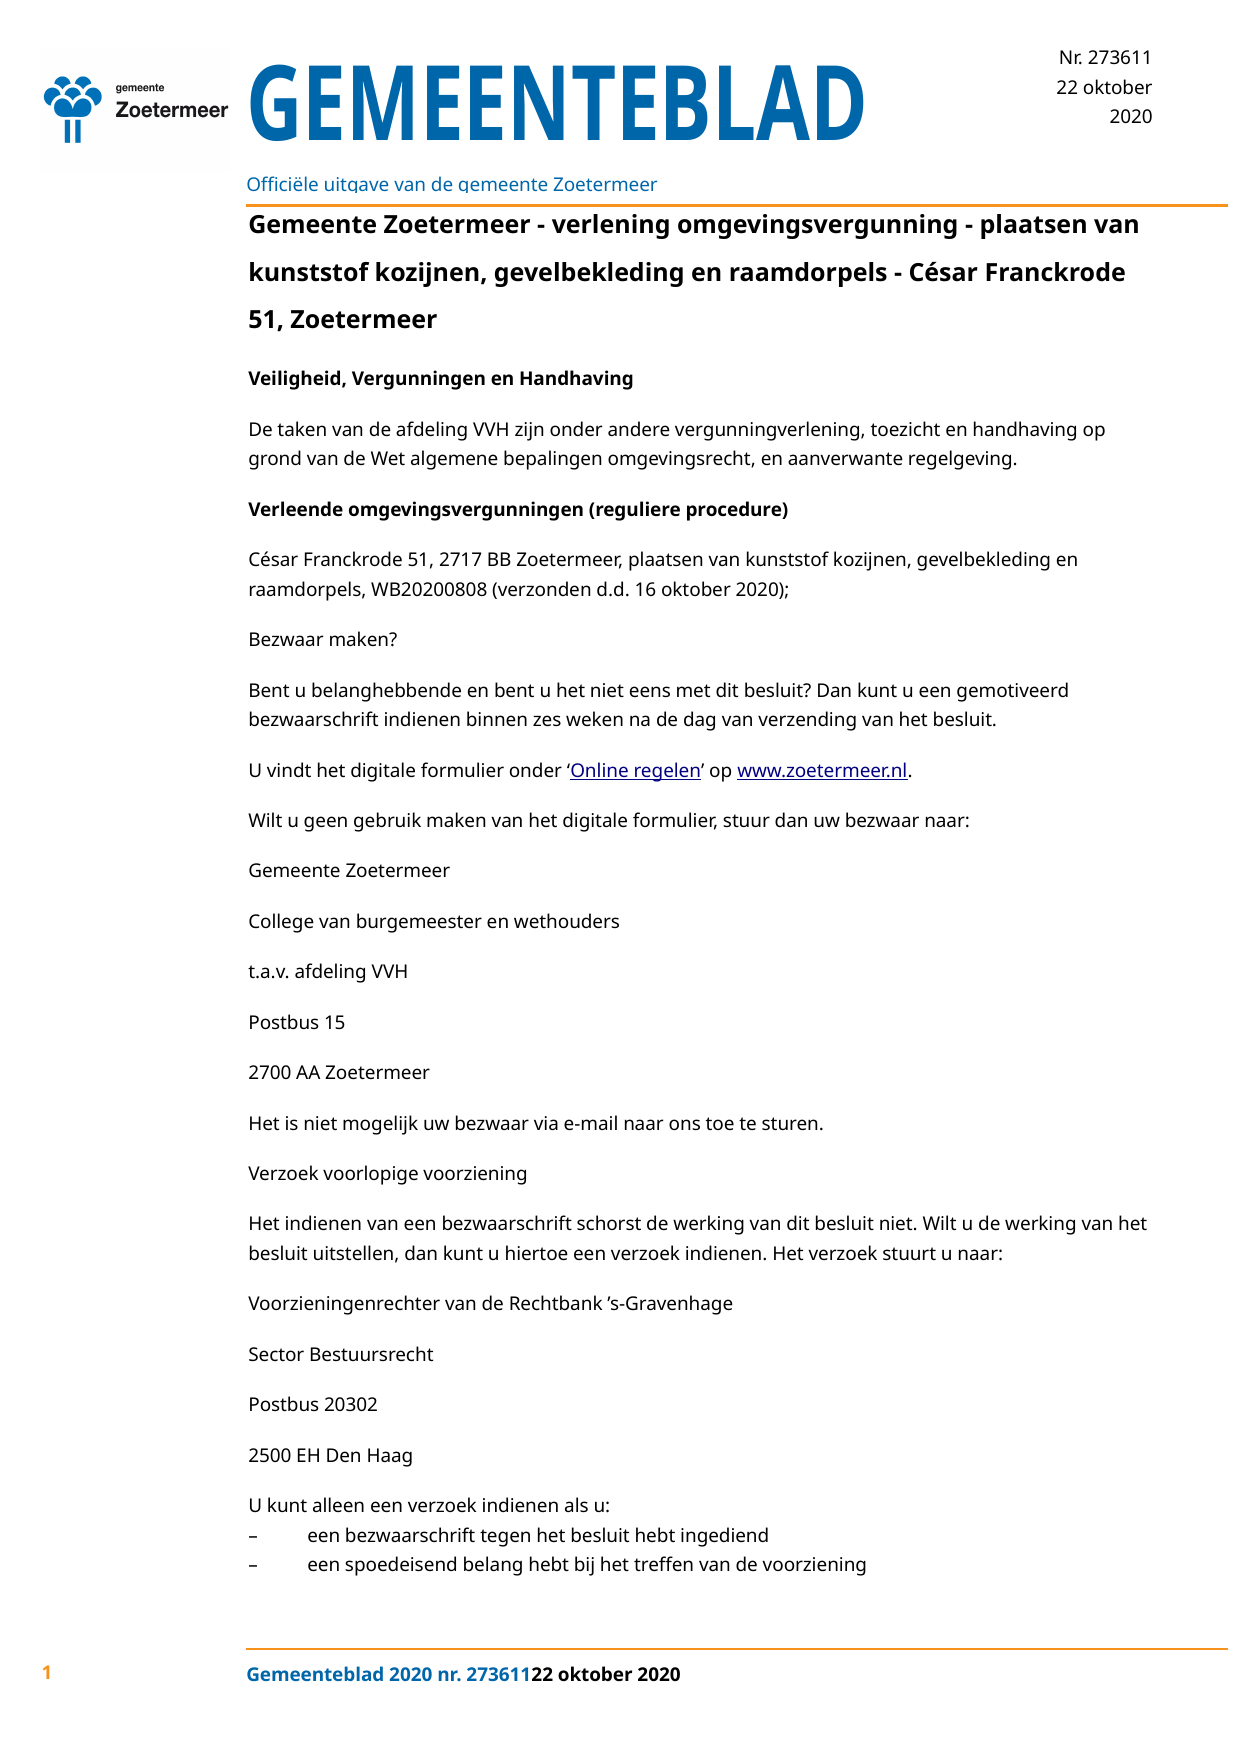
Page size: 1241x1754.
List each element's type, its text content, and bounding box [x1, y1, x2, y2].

text Sector Bestuursrecht [248, 1341, 1152, 1367]
text Gemeente Zoetermeer - verlening omgevingsvergunning - plaatsen van kunststof kozijnen, gevelbekleding en raamdorpels - César Franckrode 51, Zoetermeer [248, 207, 1152, 336]
text Postbus 20302 [248, 1391, 1152, 1417]
text Wilt u geen gebruik maken van het digitale formulier, stuur dan uw bezwaar naar: [248, 807, 1152, 833]
list een bezwaarschrift tegen het besluit hebt ingediend [248, 1522, 1152, 1547]
text t.a.v. afdeling VVH [248, 958, 1152, 984]
text Verleende omgevingsvergunningen (reguliere procedure) [248, 496, 1152, 522]
text De taken van de afdeling VVH zijn onder andere vergunningverlening, toezicht en handhaving op grond van de Wet algemene bepalingen omgevingsrecht, en aanverwante regelgeving. [248, 416, 1152, 471]
text College van burgemeester en wethouders [248, 908, 1152, 934]
text Voorzieningenrechter van de Rechtbank ’s-Gravenhage [248, 1291, 1152, 1316]
text Bent u belanghebbende en bent u het niet eens met dit besluit? Dan kunt u een gemotiveerd bezwaarschrift indienen binnen zes weken na de dag van verzending van het besluit. [248, 677, 1152, 732]
text César Franckrode 51, 2717 BB Zoetermeer, plaatsen van kunststof kozijnen, gevelbekleding en raamdorpels, WB20200808 (verzonden d.d. 16 oktober 2020); [248, 546, 1152, 602]
text 2500 EH Den Haag [248, 1442, 1152, 1467]
text Het is niet mogelijk uw bezwaar via e-mail naar ons toe te sturen. [248, 1110, 1152, 1135]
text 2700 AA Zoetermeer [248, 1059, 1152, 1085]
text Bezwaar maken? [248, 626, 1152, 652]
text Postbus 15 [248, 1009, 1152, 1034]
text U vindt het digitale formulier onder ‘Online regelen’ op www.zoetermeer.nl. [248, 757, 1152, 782]
text Veiligheid, Vergunningen en Handhaving [248, 366, 1152, 391]
text U kunt alleen een verzoek indienen als u: [248, 1492, 1152, 1518]
list een spoedeisend belang hebt bij het treffen van de voorziening [248, 1551, 1152, 1577]
picture [41, 47, 231, 172]
text Het indienen van een bezwaarschrift schorst de werking van dit besluit niet. Wilt u de werking van het besluit uitstellen, dan kunt u hiertoe een verzoek indienen. Het verzoek stuurt u naar: [248, 1211, 1152, 1266]
text Verzoek voorlopige voorziening [248, 1160, 1152, 1186]
text Gemeente Zoetermeer [248, 858, 1152, 883]
